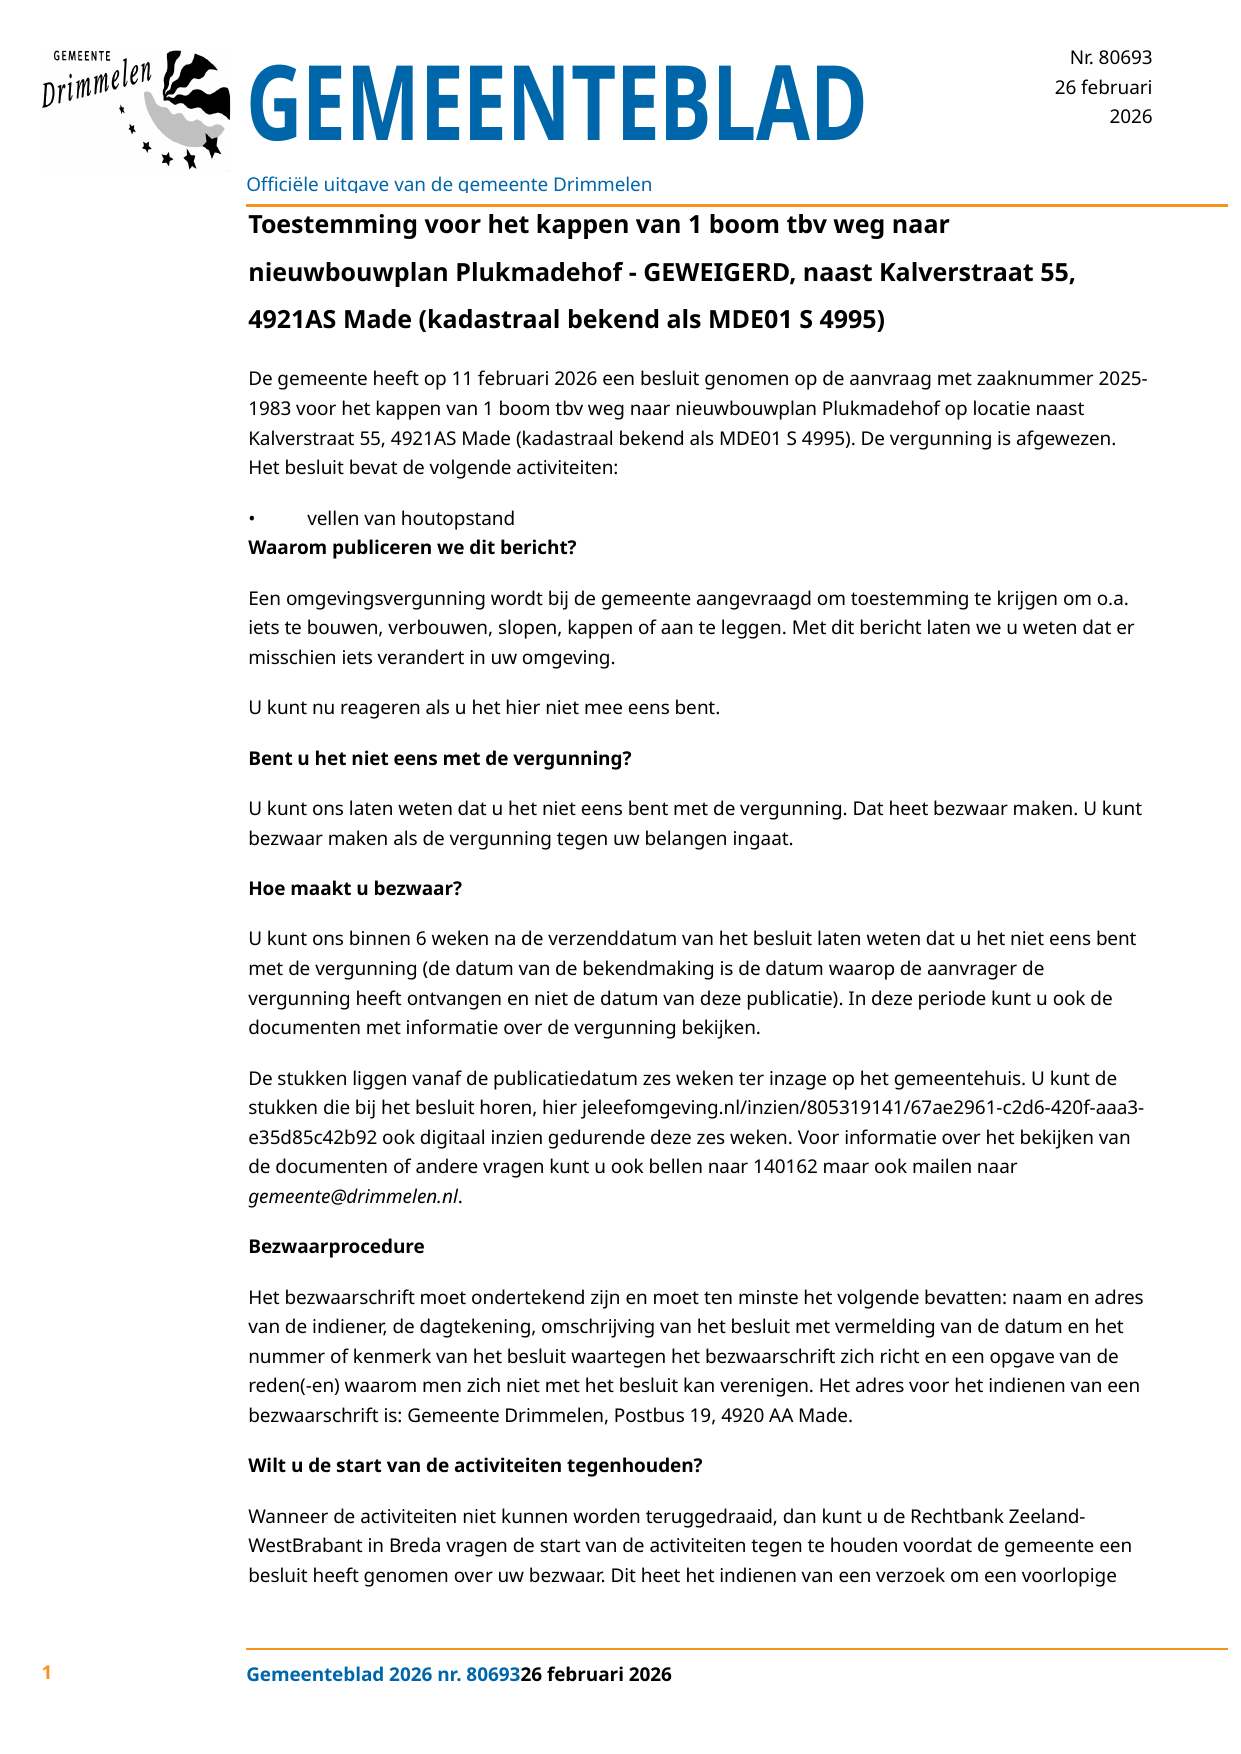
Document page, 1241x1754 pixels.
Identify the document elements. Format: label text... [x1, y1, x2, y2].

list vellen van houtopstand [248, 505, 1152, 530]
text U kunt nu reageren als u het hier niet mee eens bent. [248, 694, 1152, 720]
text Bezwaarprocedure [248, 1233, 1152, 1259]
text Een omgevingsvergunning wordt bij de gemeente aangevraagd om toestemming te krijgen om o.a. iets te bouwen, verbouwen, slopen, kappen of aan te leggen. Met dit bericht laten we u weten dat er misschien iets verandert in uw omgeving. [248, 585, 1152, 669]
text Het bezwaarschrift moet ondertekend zijn en moet ten minste het volgende bevatten: naam en adres van de indiener, de dagtekening, omschrijving van het besluit met vermelding van de datum en het nummer of kenmerk van het besluit waartegen het bezwaarschrift zich richt en een opgave van de reden(-en) waarom men zich niet met het besluit kan verenigen. Het adres voor het indienen van een bezwaarschrift is: Gemeente Drimmelen, Postbus 19, 4920 AA Made. [248, 1284, 1152, 1428]
text De stukken liggen vanaf de publicatiedatum zes weken ter inzage op het gemeentehuis. U kunt de stukken die bij het besluit horen, hier jeleefomgeving.nl/inzien/805319141/67ae2961-c2d6-420f-aaa3-e35d85c42b92 ook digitaal inzien gedurende deze zes weken. Voor informatie over het bekijken van de documenten of andere vragen kunt u ook bellen naar 140162 maar ook mailen naar gemeente@drimmelen.nl. [248, 1065, 1152, 1209]
text De gemeente heeft op 11 februari 2026 een besluit genomen op de aanvraag met zaaknummer 2025-1983 voor het kappen van 1 boom tbv weg naar nieuwbouwplan Plukmadehof op locatie naast Kalverstraat 55, 4921AS Made (kadastraal bekend als MDE01 S 4995). De vergunning is afgewezen. Het besluit bevat de volgende activiteiten: [248, 366, 1152, 480]
text Toestemming voor het kappen van 1 boom tbv weg naar nieuwbouwplan Plukmadehof - GEWEIGERD, naast Kalverstraat 55, 4921AS Made (kadastraal bekend als MDE01 S 4995) [248, 207, 1152, 336]
text U kunt ons binnen 6 weken na de verzenddatum van het besluit laten weten dat u het niet eens bent met de vergunning (de datum van de bekendmaking is de datum waarop de aanvrager de vergunning heeft ontvangen en niet de datum van deze publicatie). In deze periode kunt u ook de documenten met informatie over de vergunning bekijken. [248, 926, 1152, 1040]
text Hoe maakt u bezwaar? [248, 875, 1152, 901]
text Waarom publiceren we dit bericht? [248, 534, 1152, 560]
text Bent u het niet eens met de vergunning? [248, 745, 1152, 770]
text Wanneer de activiteiten niet kunnen worden teruggedraaid, dan kunt u de Rechtbank Zeeland-WestBrabant in Breda vragen de start van de activiteiten tegen te houden voordat de gemeente een besluit heeft genomen over uw bezwaar. Dit heet het indienen van een verzoek om een voorlopige [248, 1503, 1152, 1588]
text Wilt u de start van de activiteiten tegenhouden? [248, 1453, 1152, 1478]
text U kunt ons laten weten dat u het niet eens bent met de vergunning. Dat heet bezwaar maken. U kunt bezwaar maken als de vergunning tegen uw belangen ingaat. [248, 795, 1152, 850]
picture [41, 47, 231, 172]
